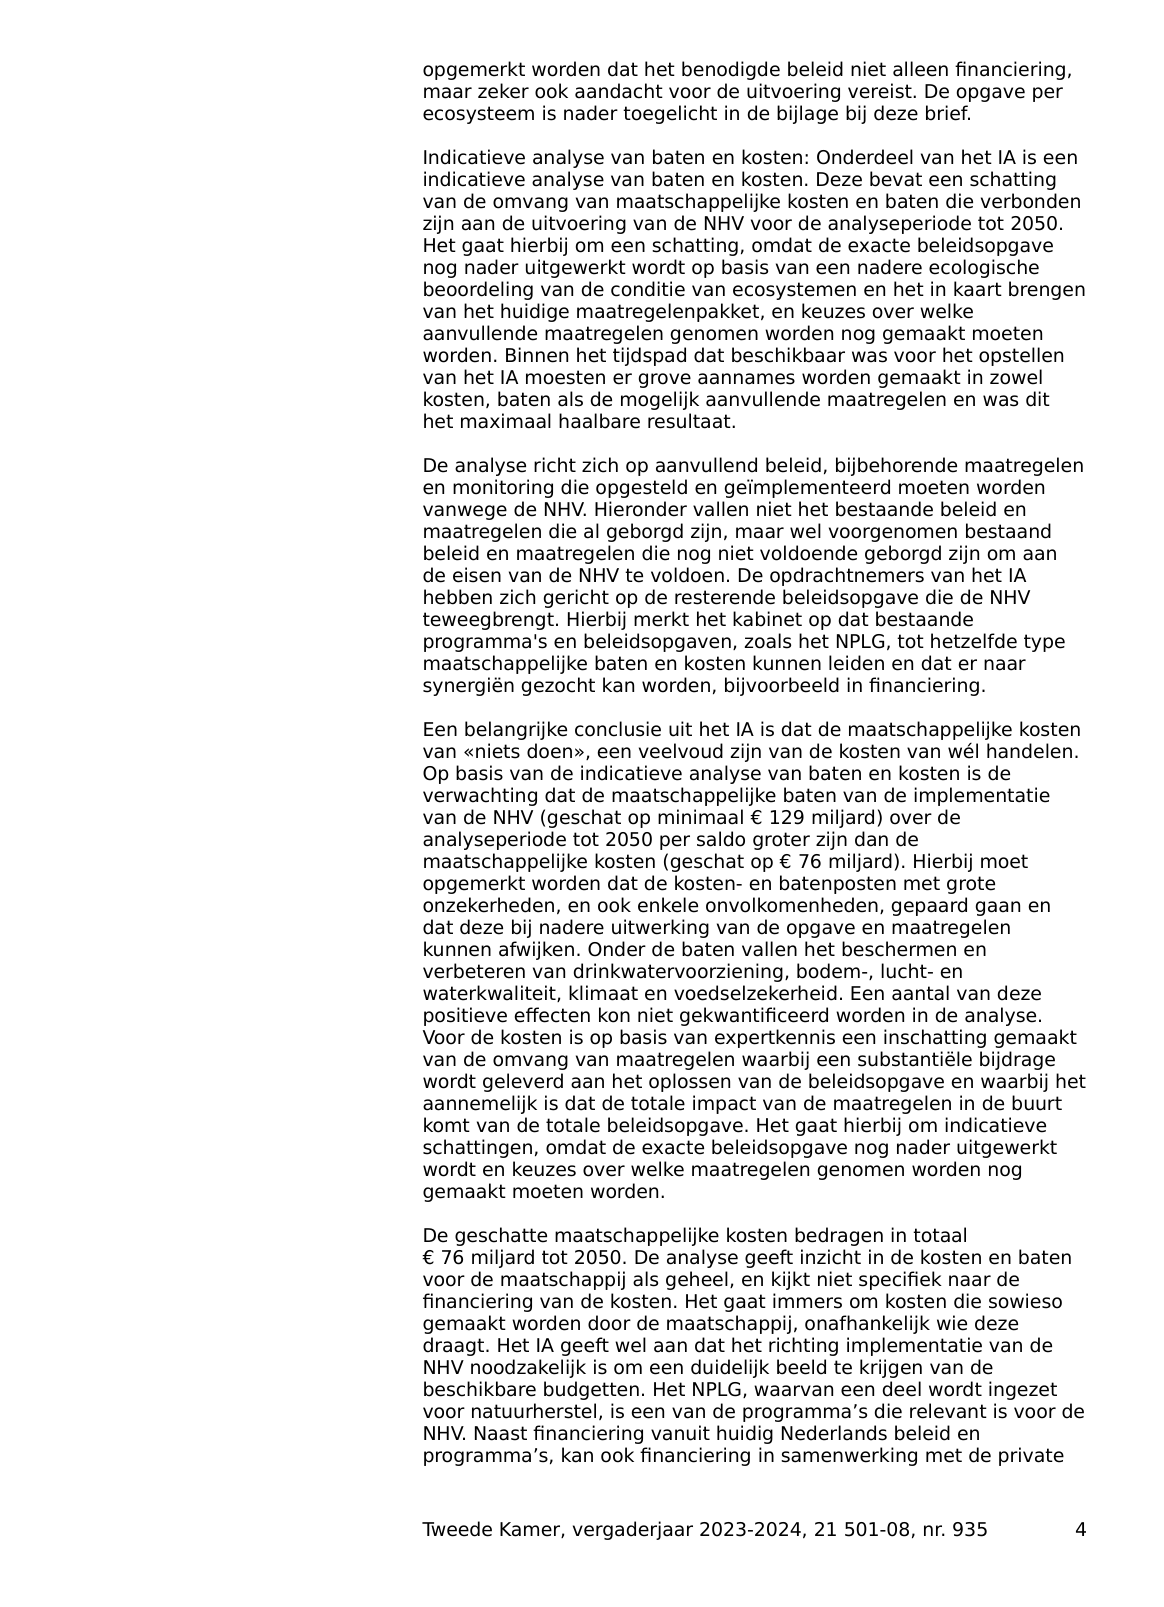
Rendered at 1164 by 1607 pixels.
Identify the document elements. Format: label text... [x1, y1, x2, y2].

text Indicatieve analyse van baten en kosten: Onderdeel van het IA is een indicatieve analyse van baten en kosten. Deze bevat een schatting van de omvang van maatschappelijke kosten en baten die verbonden zijn aan de uitvoering van de NHV voor de analyseperiode tot 2050. Het gaat hierbij om een schatting, omdat de exacte beleidsopgave nog nader uitgewerkt wordt op basis van een nadere ecologische beoordeling van de conditie van ecosystemen en het in kaart brengen van het huidige maatregelenpakket, en keuzes over welke aanvullende maatregelen genomen worden nog gemaakt moeten worden. Binnen het tijdspad dat beschikbaar was voor het opstellen van het IA moesten er grove aannames worden gemaakt in zowel kosten, baten als de mogelijk aanvullende maatregelen en was dit het maximaal haalbare resultaat. [422, 147, 1087, 433]
text Een belangrijke conclusie uit het IA is dat de maatschappelijke kosten van «niets doen», een veelvoud zijn van de kosten van wél handelen. Op basis van de indicatieve analyse van baten en kosten is de verwachting dat de maatschappelijke baten van de implementatie van de NHV (geschat op minimaal € 129 miljard) over de analyseperiode tot 2050 per saldo groter zijn dan de maatschappelijke kosten (geschat op € 76 miljard). Hierbij moet opgemerkt worden dat de kosten- en batenposten met grote onzekerheden, en ook enkele onvolkomenheden, gepaard gaan en dat deze bij nadere uitwerking van de opgave en maatregelen kunnen afwijken. Onder de baten vallen het beschermen en verbeteren van drinkwatervoorziening, bodem-, lucht- en waterkwaliteit, klimaat en voedselzekerheid. Een aantal van deze positieve effecten kon niet gekwantificeerd worden in de analyse. Voor de kosten is op basis van expertkennis een inschatting gemaakt van de omvang van maatregelen waarbij een substantiële bijdrage wordt geleverd aan het oplossen van de beleidsopgave en waarbij het aannemelijk is dat de totale impact van de maatregelen in de buurt komt van de totale beleidsopgave. Het gaat hierbij om indicatieve schattingen, omdat de exacte beleidsopgave nog nader uitgewerkt wordt en keuzes over welke maatregelen genomen worden nog gemaakt moeten worden. [422, 719, 1087, 1203]
text opgemerkt worden dat het benodigde beleid niet alleen financiering, maar zeker ook aandacht voor de uitvoering vereist. De opgave per ecosysteem is nader toegelicht in de bijlage bij deze brief. [422, 59, 1087, 125]
text De geschatte maatschappelijke kosten bedragen in totaal € 76 miljard tot 2050. De analyse geeft inzicht in de kosten en baten voor de maatschappij als geheel, en kijkt niet specifiek naar de financiering van de kosten. Het gaat immers om kosten die sowieso gemaakt worden door de maatschappij, onafhankelijk wie deze draagt. Het IA geeft wel aan dat het richting implementatie van de NHV noodzakelijk is om een duidelijk beeld te krijgen van de beschikbare budgetten. Het NPLG, waarvan een deel wordt ingezet voor natuurherstel, is een van de programma’s die relevant is voor de NHV. Naast financiering vanuit huidig Nederlands beleid en programma’s, kan ook financiering in samenwerking met de private [422, 1225, 1087, 1467]
text De analyse richt zich op aanvullend beleid, bijbehorende maatregelen en monitoring die opgesteld en geïmplementeerd moeten worden vanwege de NHV. Hieronder vallen niet het bestaande beleid en maatregelen die al geborgd zijn, maar wel voorgenomen bestaand beleid en maatregelen die nog niet voldoende geborgd zijn om aan de eisen van de NHV te voldoen. De opdrachtnemers van het IA hebben zich gericht op de resterende beleidsopgave die de NHV teweegbrengt. Hierbij merkt het kabinet op dat bestaande programma's en beleidsopgaven, zoals het NPLG, tot hetzelfde type maatschappelijke baten en kosten kunnen leiden en dat er naar synergiën gezocht kan worden, bijvoorbeeld in financiering. [422, 455, 1087, 697]
